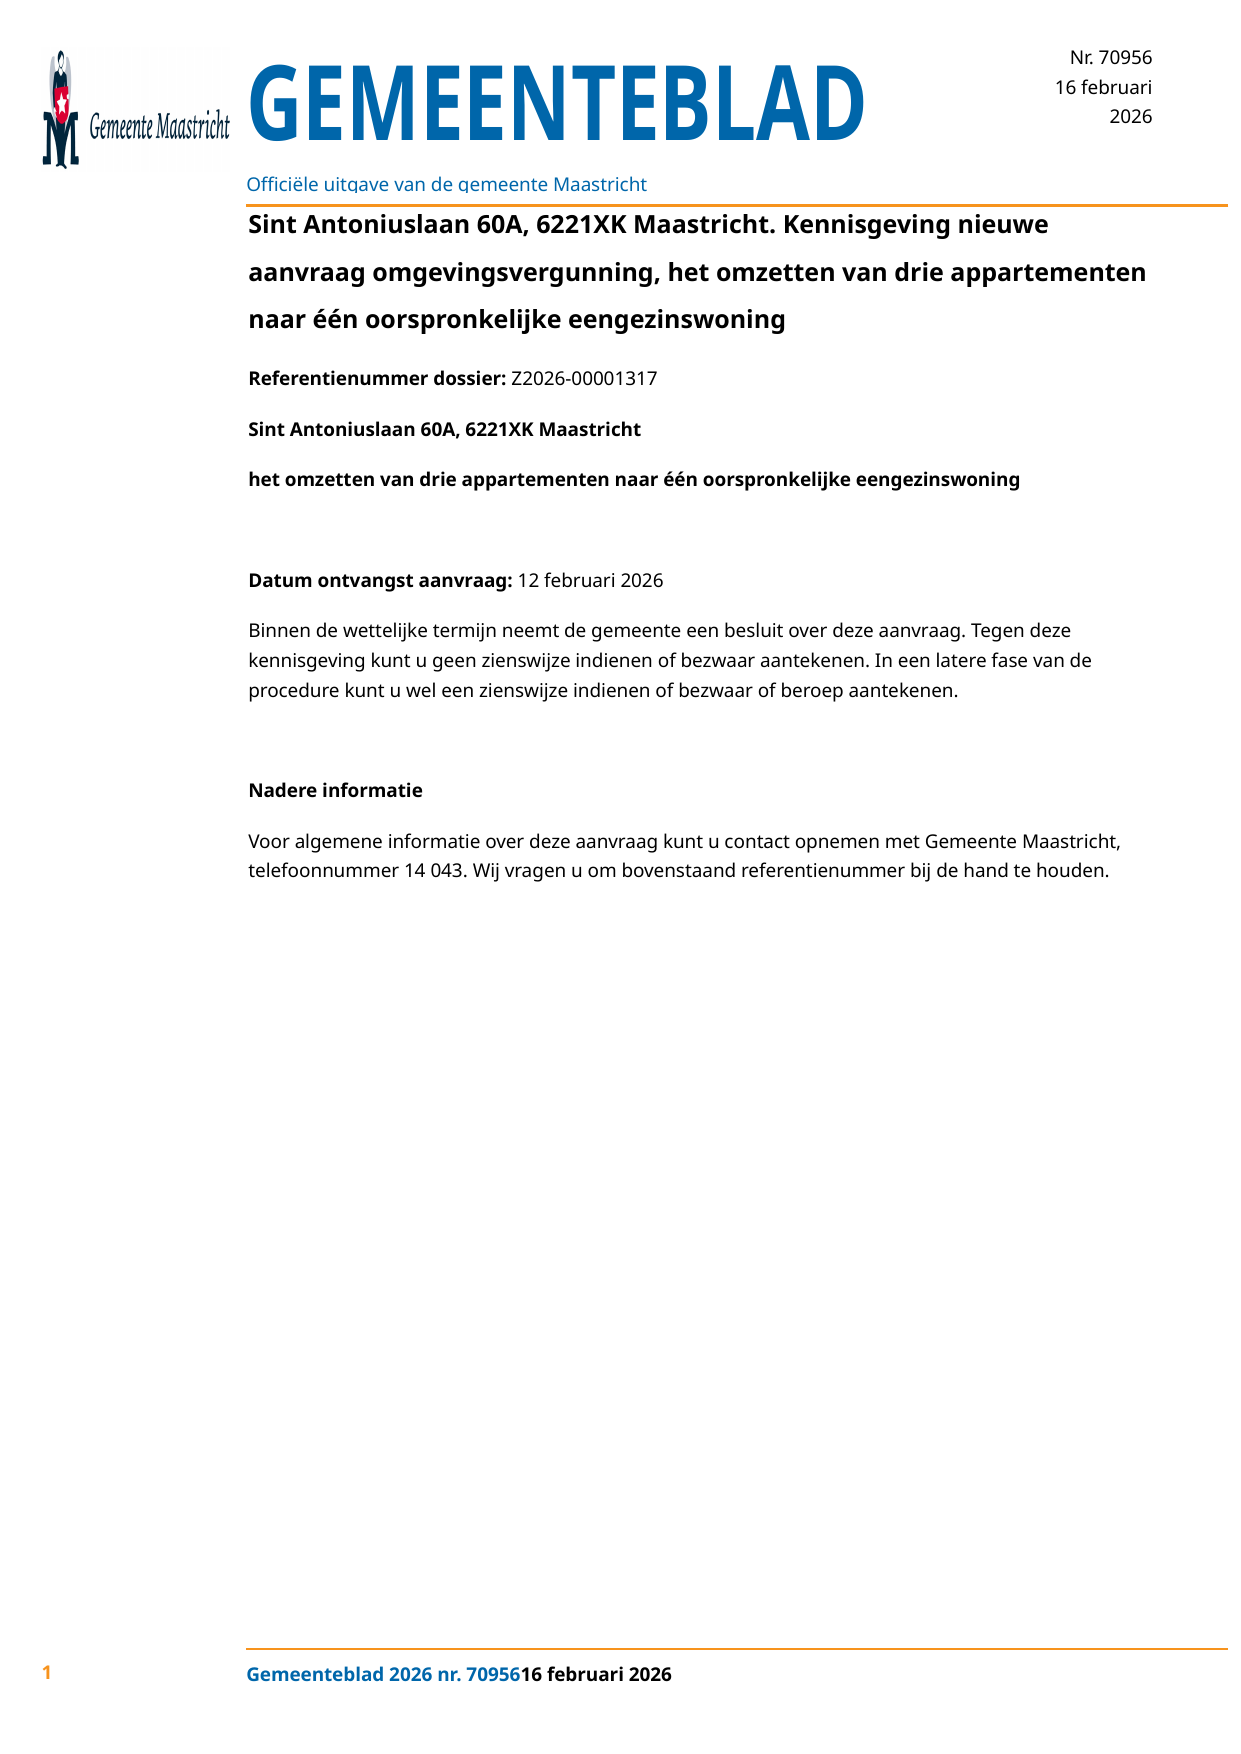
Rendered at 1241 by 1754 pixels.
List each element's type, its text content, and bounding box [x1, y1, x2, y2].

text Voor algemene informatie over deze aanvraag kunt u contact opnemen met Gemeente Maastricht, telefoonnummer 14 043. Wij vragen u om bovenstaand referentienummer bij de hand te houden. [248, 828, 1152, 883]
text Binnen de wettelijke termijn neemt de gemeente een besluit over deze aanvraag. Tegen deze kennisgeving kunt u geen zienswijze indienen of bezwaar aantekenen. In een latere fase van de procedure kunt u wel een zienswijze indienen of bezwaar of beroep aantekenen. [248, 618, 1152, 702]
text Sint Antoniuslaan 60A, 6221XK Maastricht [248, 416, 1152, 442]
text Referentienummer dossier: Z2026-00001317 [248, 366, 1152, 391]
text Nadere informatie [248, 778, 1152, 803]
text het omzetten van drie appartementen naar één oorspronkelijke eengezinswoning [248, 466, 1152, 492]
text Datum ontvangst aanvraag: 12 februari 2026 [248, 567, 1152, 593]
picture [41, 47, 231, 172]
text Sint Antoniuslaan 60A, 6221XK Maastricht. Kennisgeving nieuwe aanvraag omgevingsvergunning, het omzetten van drie appartementen naar één oorspronkelijke eengezinswoning [248, 207, 1152, 336]
